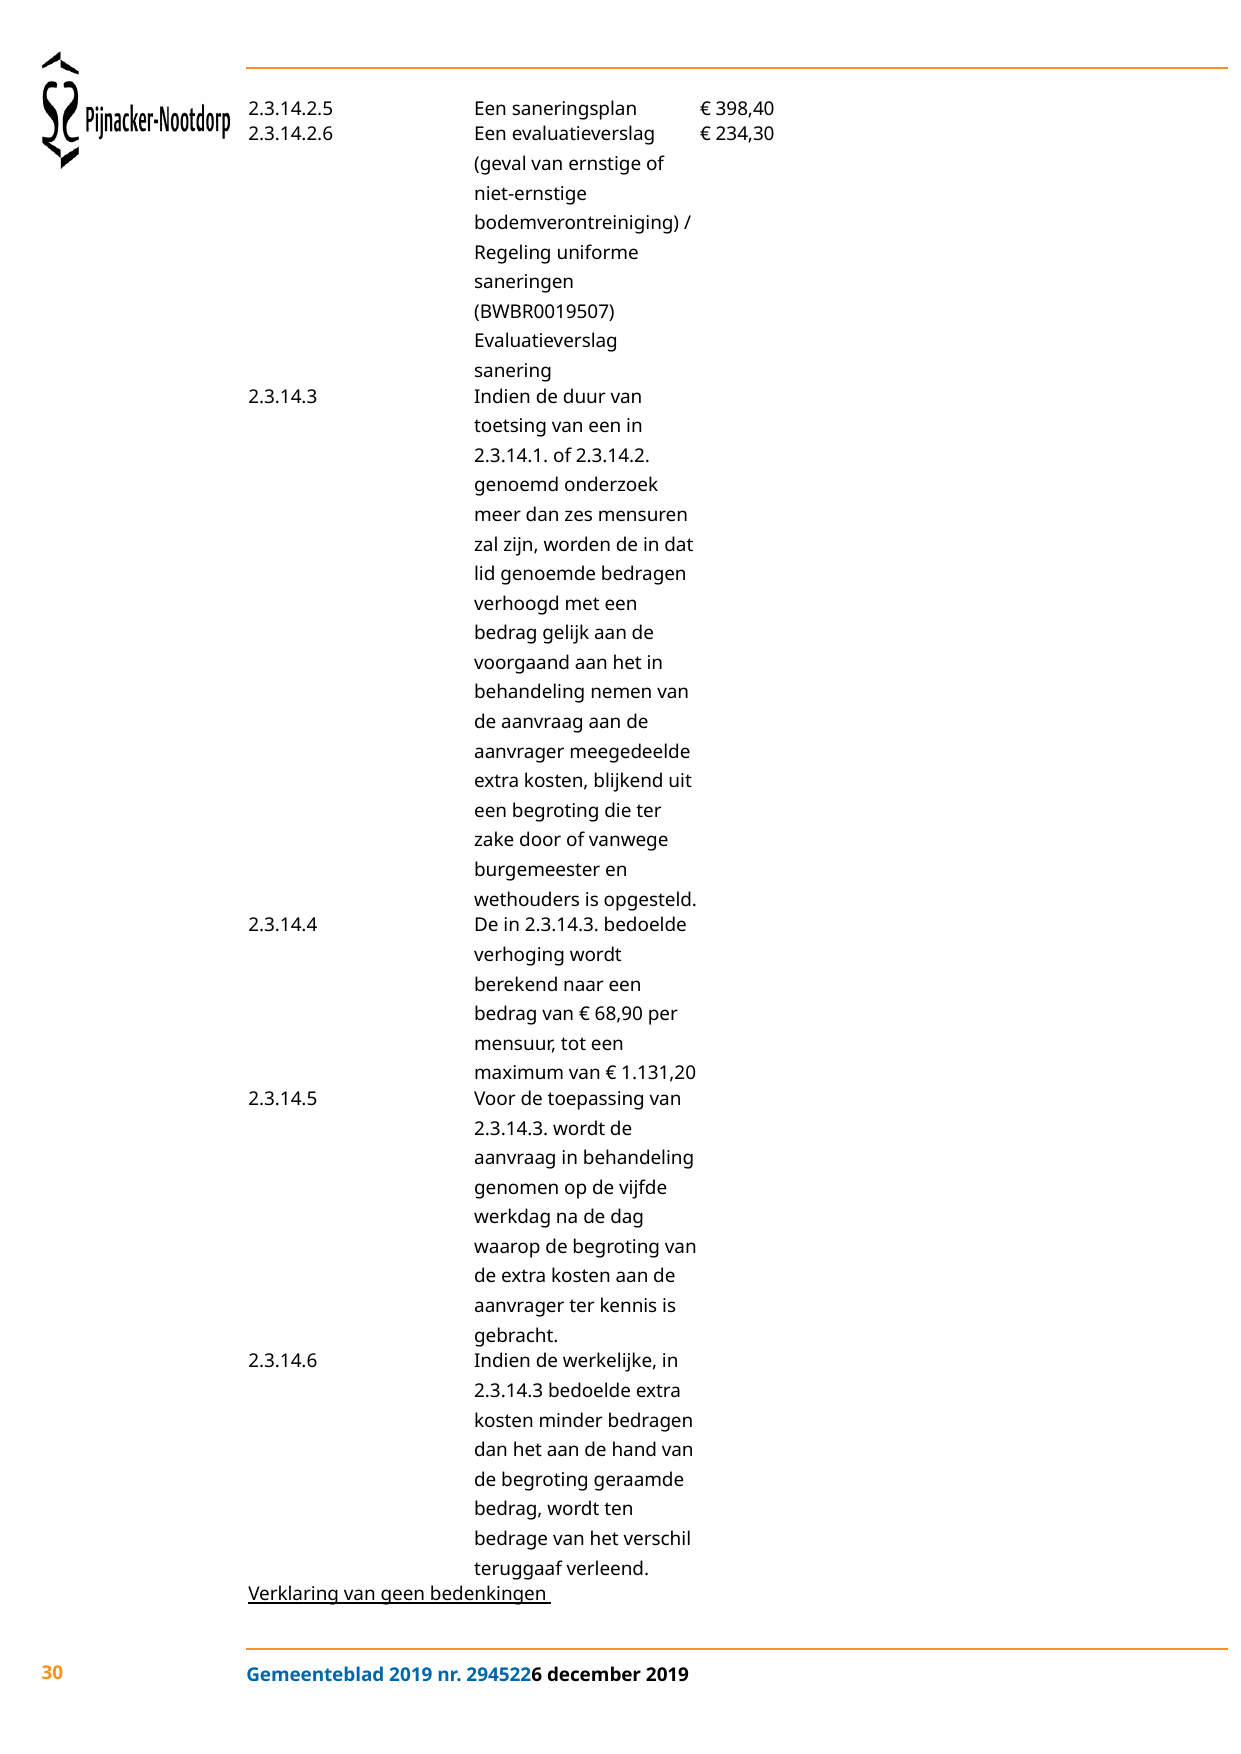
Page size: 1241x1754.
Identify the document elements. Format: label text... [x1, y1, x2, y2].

table_cell Indien de werkelijke, in 2.3.14.3 bedoelde extra kosten minder bedragen dan het aan de hand van de begroting geraamde bedrag, wordt ten bedrage van het verschil teruggaaf verleend. [474, 1348, 700, 1580]
table_cell De in 2.3.14.3. bedoelde verhoging wordt berekend naar een bedrag van € 68,90 per mensuur, tot een maximum van € 1.131,20 [474, 912, 700, 1085]
table_cell Voor de toepassing van 2.3.14.3. wordt de aanvraag in behandeling genomen op de vijfde werkdag na de dag waarop de begroting van de extra kosten aan de aanvrager ter kennis is gebracht. [474, 1085, 700, 1348]
table_cell [700, 1085, 926, 1348]
table_cell Een saneringsplan [474, 95, 700, 121]
table_cell [926, 912, 1152, 1085]
table_cell € 234,30 [700, 121, 926, 383]
table_cell [926, 1348, 1152, 1580]
table_cell 2.3.14.3 [248, 383, 474, 912]
table_cell 2.3.14.4 [248, 912, 474, 1085]
table_cell [700, 1348, 926, 1580]
table_cell [926, 95, 1152, 121]
table_cell 2.3.14.6 [248, 1348, 474, 1580]
table_cell Een evaluatieverslag (geval van ernstige of niet-ernstige bodemverontreiniging) / Regeling uniforme saneringen (BWBR0019507) Evaluatieverslag sanering [474, 121, 700, 383]
table_cell [926, 383, 1152, 912]
table_cell [926, 121, 1152, 383]
table_cell 2.3.14.2.5 [248, 95, 474, 121]
table_cell 2.3.14.2.6 [248, 121, 474, 383]
table_cell [700, 383, 926, 912]
picture [41, 47, 231, 172]
table_cell [700, 912, 926, 1085]
table_cell Indien de duur van toetsing van een in 2.3.14.1. of 2.3.14.2. genoemd onderzoek meer dan zes mensuren zal zijn, worden de in dat lid genoemde bedragen verhoogd met een bedrag gelijk aan de voorgaand aan het in behandeling nemen van de aanvraag aan de aanvrager meegedeelde extra kosten, blijkend uit een begroting die ter zake door of vanwege burgemeester en wethouders is opgesteld. [474, 383, 700, 912]
table_cell 2.3.14.5 [248, 1085, 474, 1348]
table_cell [926, 1085, 1152, 1348]
table_cell € 398,40 [700, 95, 926, 121]
table_cell Verklaring van geen bedenkingen [248, 1580, 1152, 1606]
